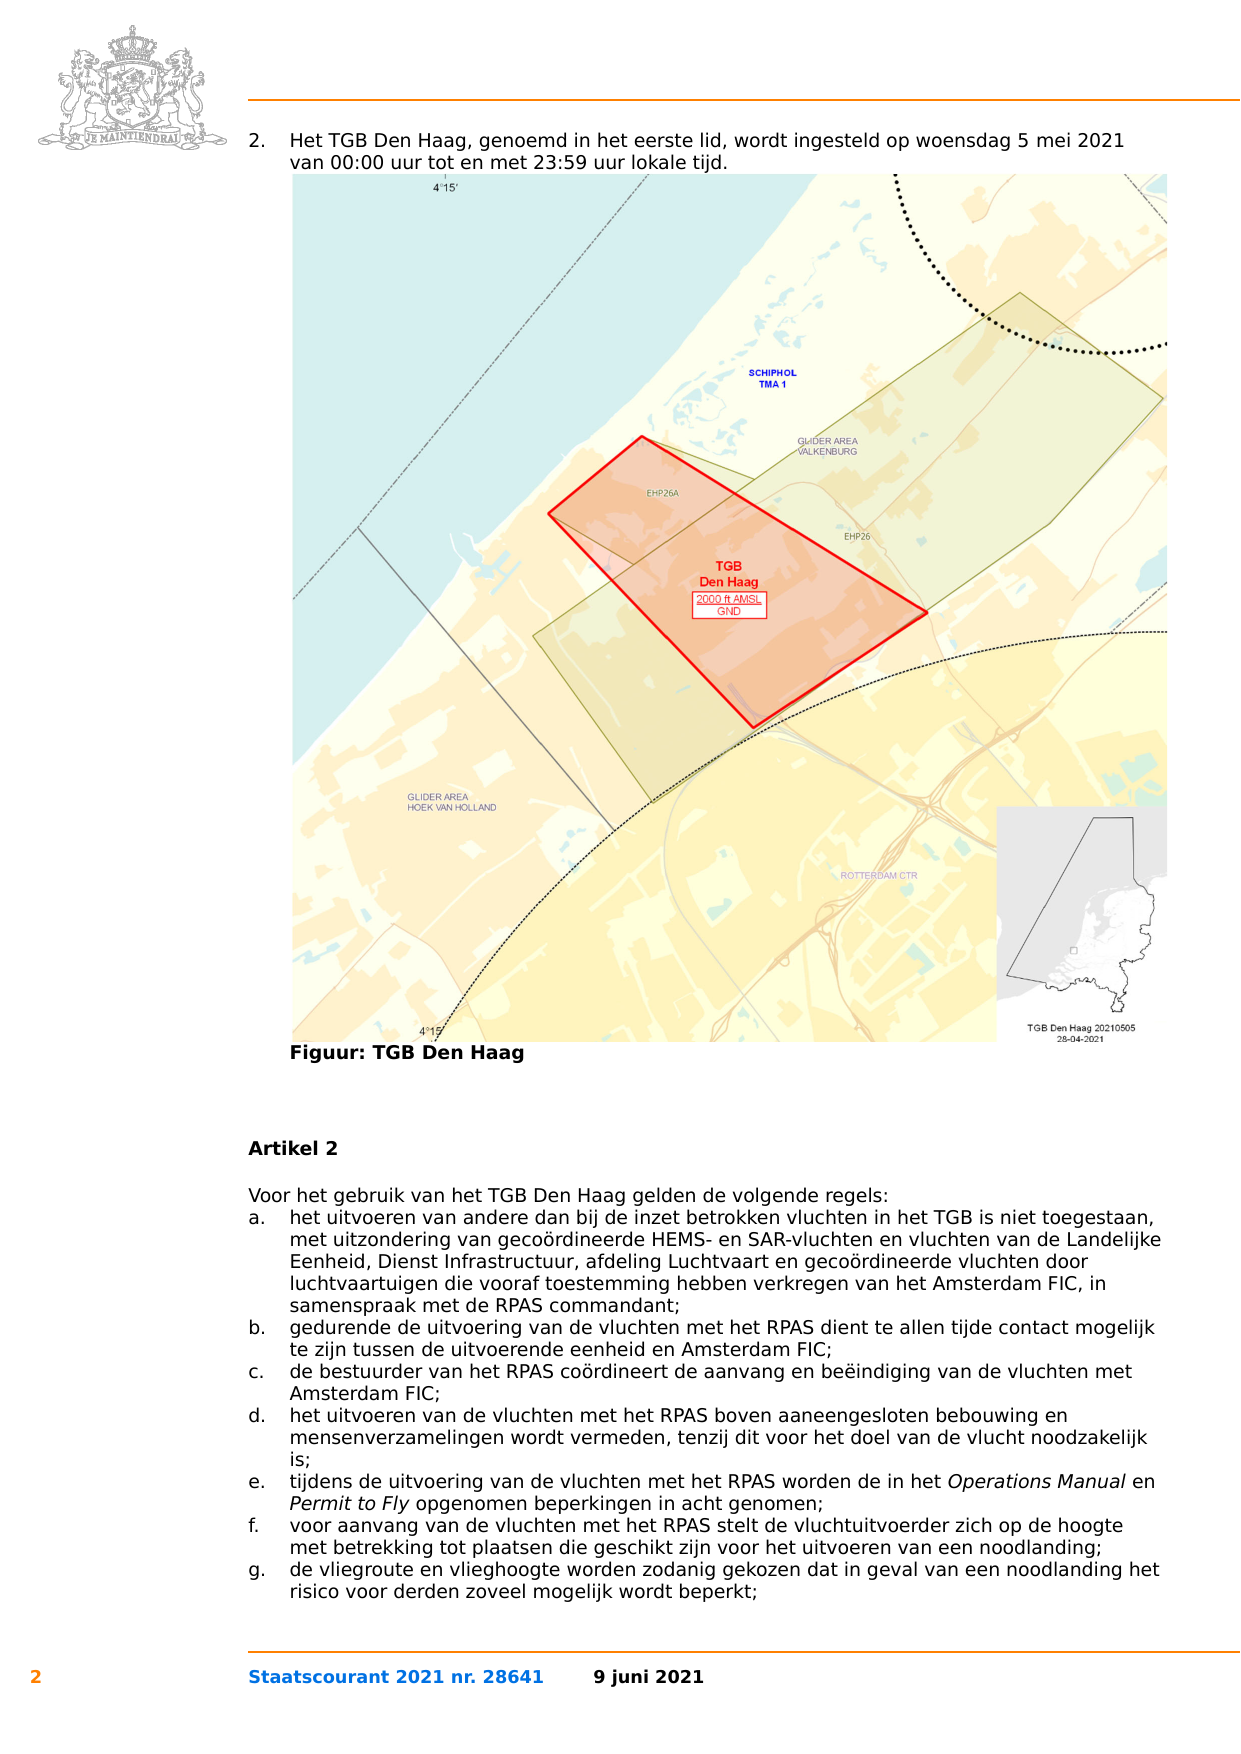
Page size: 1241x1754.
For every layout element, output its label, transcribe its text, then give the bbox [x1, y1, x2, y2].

text e. tijdens de uitvoering van de vluchten met het RPAS worden de in het Operations Manual en Permit to Fly opgenomen beperkingen in acht genomen; [248, 1471, 1163, 1514]
picture [289, 173, 1170, 1042]
picture [38, 25, 227, 150]
subtitle Artikel 2 [248, 1138, 1163, 1160]
text Voor het gebruik van het TGB Den Haag gelden de volgende regels: [248, 1185, 1163, 1207]
text f. voor aanvang van de vluchten met het RPAS stelt de vluchtuitvoerder zich op de hoogte met betrekking tot plaatsen die geschikt zijn voor het uitvoeren van een noodlanding; [248, 1514, 1163, 1558]
text b. gedurende de uitvoering van de vluchten met het RPAS dient te allen tijde contact mogelijk te zijn tussen de uitvoerende eenheid en Amsterdam FIC; [248, 1317, 1163, 1361]
text a. het uitvoeren van andere dan bij de inzet betrokken vluchten in het TGB is niet toegestaan, met uitzondering van gecoördineerde HEMS- en SAR-vluchten en vluchten van de Landelijke Eenheid, Dienst Infrastructuur, afdeling Luchtvaart en gecoördineerde vluchten door luchtvaartuigen die vooraf toestemming hebben verkregen van het Amsterdam FIC, in samenspraak met de RPAS commandant; [248, 1207, 1163, 1317]
text c. de bestuurder van het RPAS coördineert de aanvang en beëindiging van de vluchten met Amsterdam FIC; [248, 1361, 1163, 1405]
text 2. Het TGB Den Haag, genoemd in het eerste lid, wordt ingesteld op woensdag 5 mei 2021 van 00:00 uur tot en met 23:59 uur lokale tijd. Figuur: TGB Den Haag [248, 130, 1163, 1108]
text g. de vliegroute en vlieghoogte worden zodanig gekozen dat in geval van een noodlanding het risico voor derden zoveel mogelijk wordt beperkt; [248, 1558, 1163, 1602]
text d. het uitvoeren van de vluchten met het RPAS boven aaneengesloten bebouwing en mensenverzamelingen wordt vermeden, tenzij dit voor het doel van de vlucht noodzakelijk is; [248, 1405, 1163, 1471]
